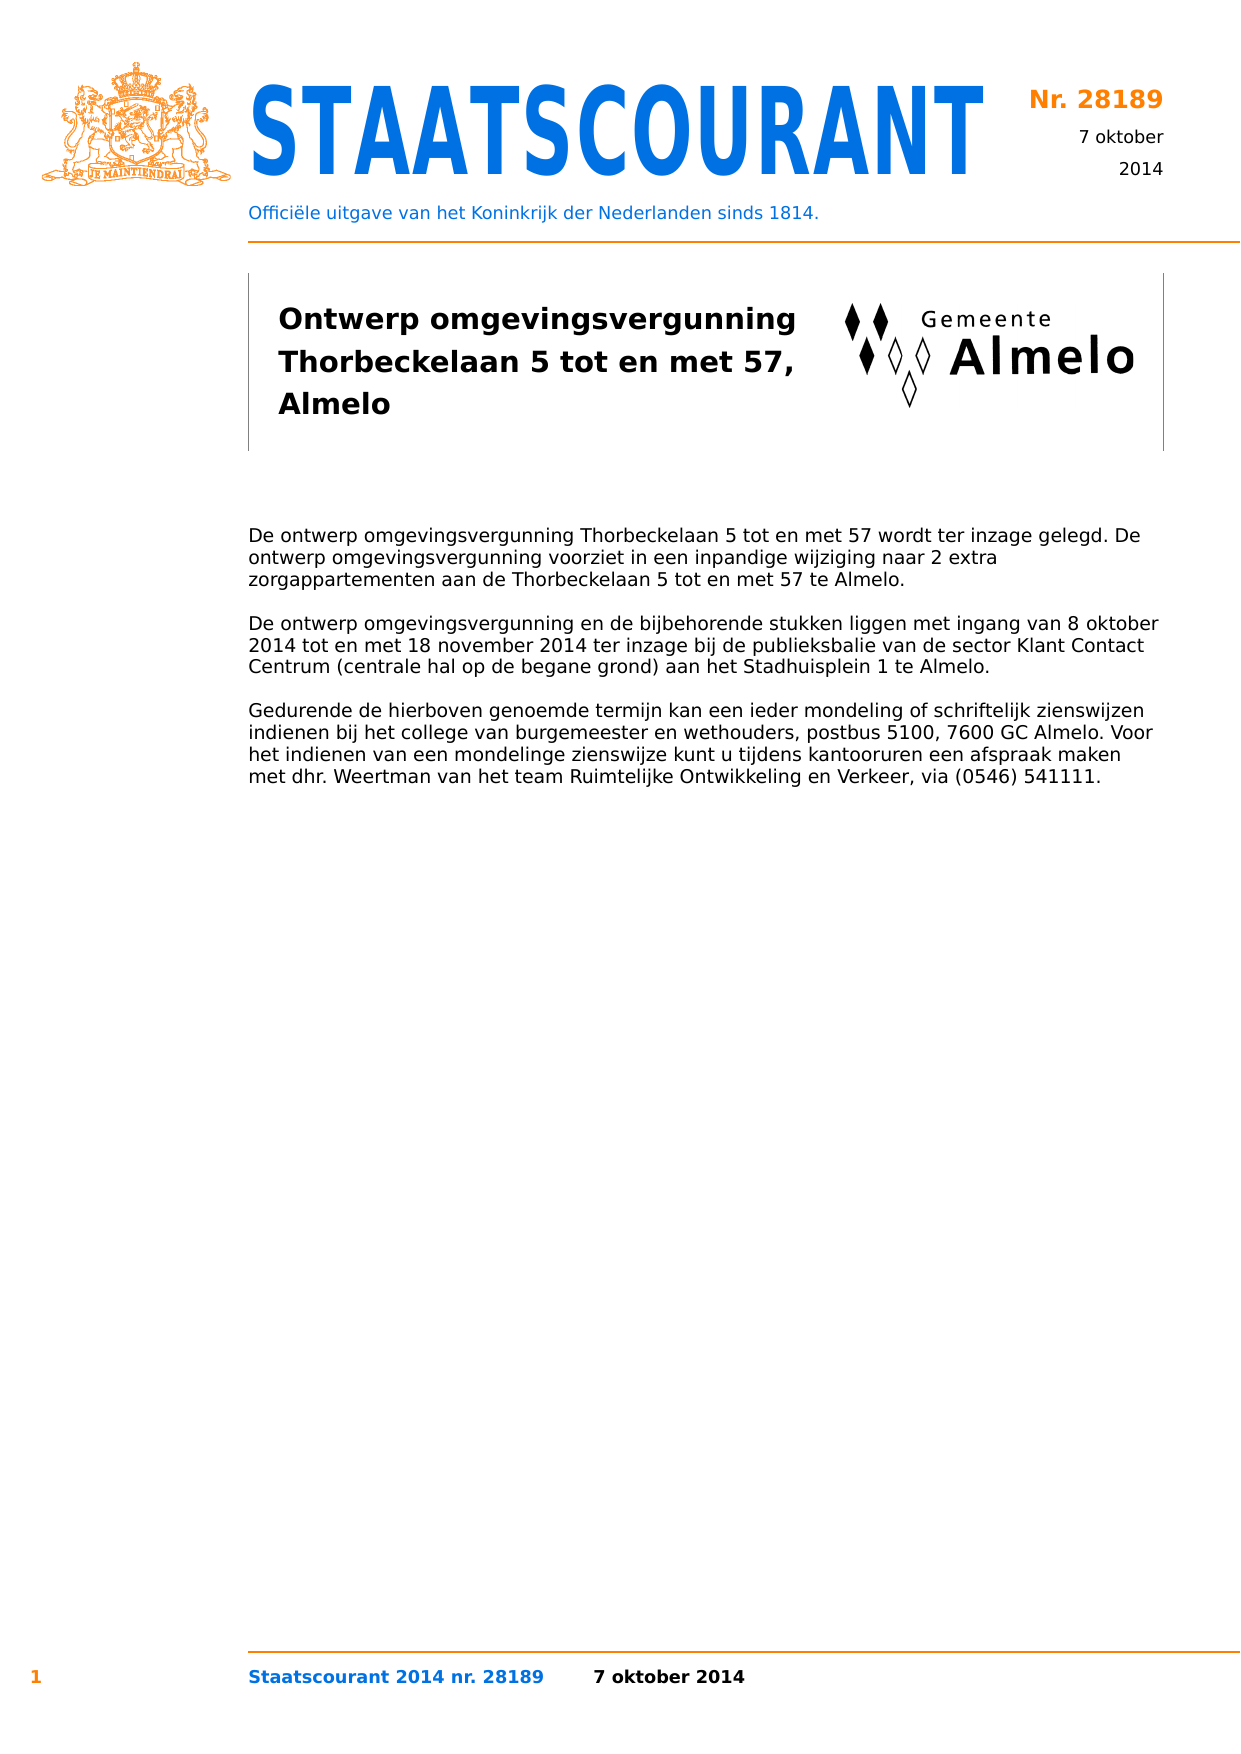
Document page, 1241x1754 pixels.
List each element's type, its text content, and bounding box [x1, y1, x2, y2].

text Gedurende de hierboven genoemde termijn kan een ieder mondeling of schriftelijk zienswijzen indienen bij het college van burgemeester en wethouders, postbus 5100, 7600 GC Almelo. Voor het indienen van een mondelinge zienswijze kunt u tijdens kantooruren een afspraak maken met dhr. Weertman van het team Ruimtelijke Ontwikkeling en Verkeer, via (0546) 541111. [248, 700, 1163, 788]
picture [844, 302, 1134, 409]
text De ontwerp omgevingsvergunning en de bijbehorende stukken liggen met ingang van 8 oktober 2014 tot en met 18 november 2014 ter inzage bij de publieksbalie van de sector Klant Contact Centrum (centrale hal op de begane grond) aan het Stadhuisplein 1 te Almelo. [248, 612, 1163, 678]
table_cell 2014 [998, 153, 1240, 203]
table_cell 7 oktober [998, 121, 1240, 153]
subtitle Ontwerp omgevingsvergunning Thorbeckelaan 5 tot en met 57, Almelo [249, 273, 1163, 451]
table_header STAATSCOURANT [248, 62, 998, 203]
text De ontwerp omgevingsvergunning Thorbeckelaan 5 tot en met 57 wordt ter inzage gelegd. De ontwerp omgevingsvergunning voorziet in een inpandige wijziging naar 2 extra zorgappartementen aan de Thorbeckelaan 5 tot en met 57 te Almelo. [248, 525, 1163, 591]
picture [41, 62, 231, 186]
table_header [25, 62, 248, 241]
table_cell Officiële uitgave van het Koninkrijk der Nederlanden sinds 1814. [248, 203, 1240, 241]
table_header Nr. 28189 [998, 62, 1240, 121]
